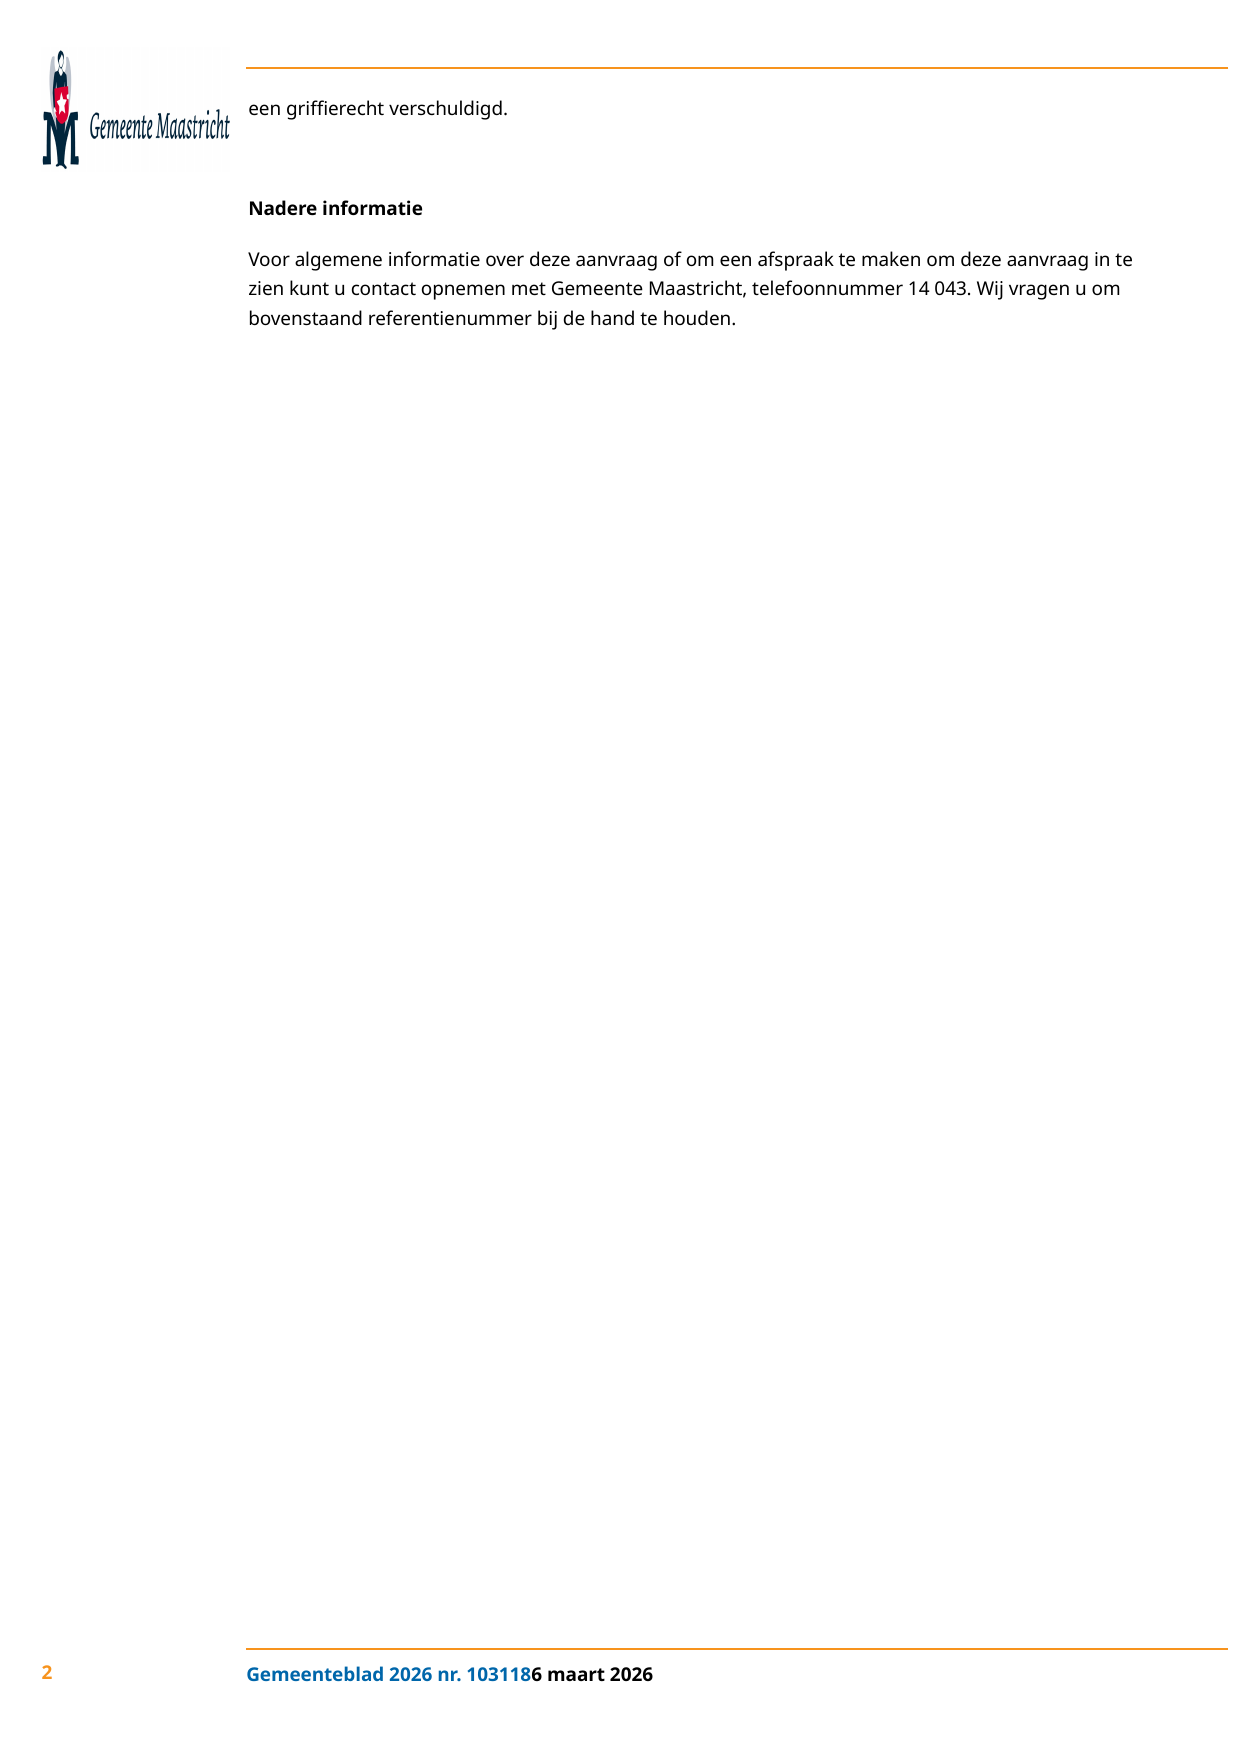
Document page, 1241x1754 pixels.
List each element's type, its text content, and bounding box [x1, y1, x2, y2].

picture [41, 47, 231, 172]
text Nadere informatie [248, 196, 1152, 221]
text Voor algemene informatie over deze aanvraag of om een afspraak te maken om deze aanvraag in te zien kunt u contact opnemen met Gemeente Maastricht, telefoonnummer 14 043. Wij vragen u om bovenstaand referentienummer bij de hand te houden. [248, 246, 1152, 331]
text een griffierecht verschuldigd. [248, 95, 1152, 121]
